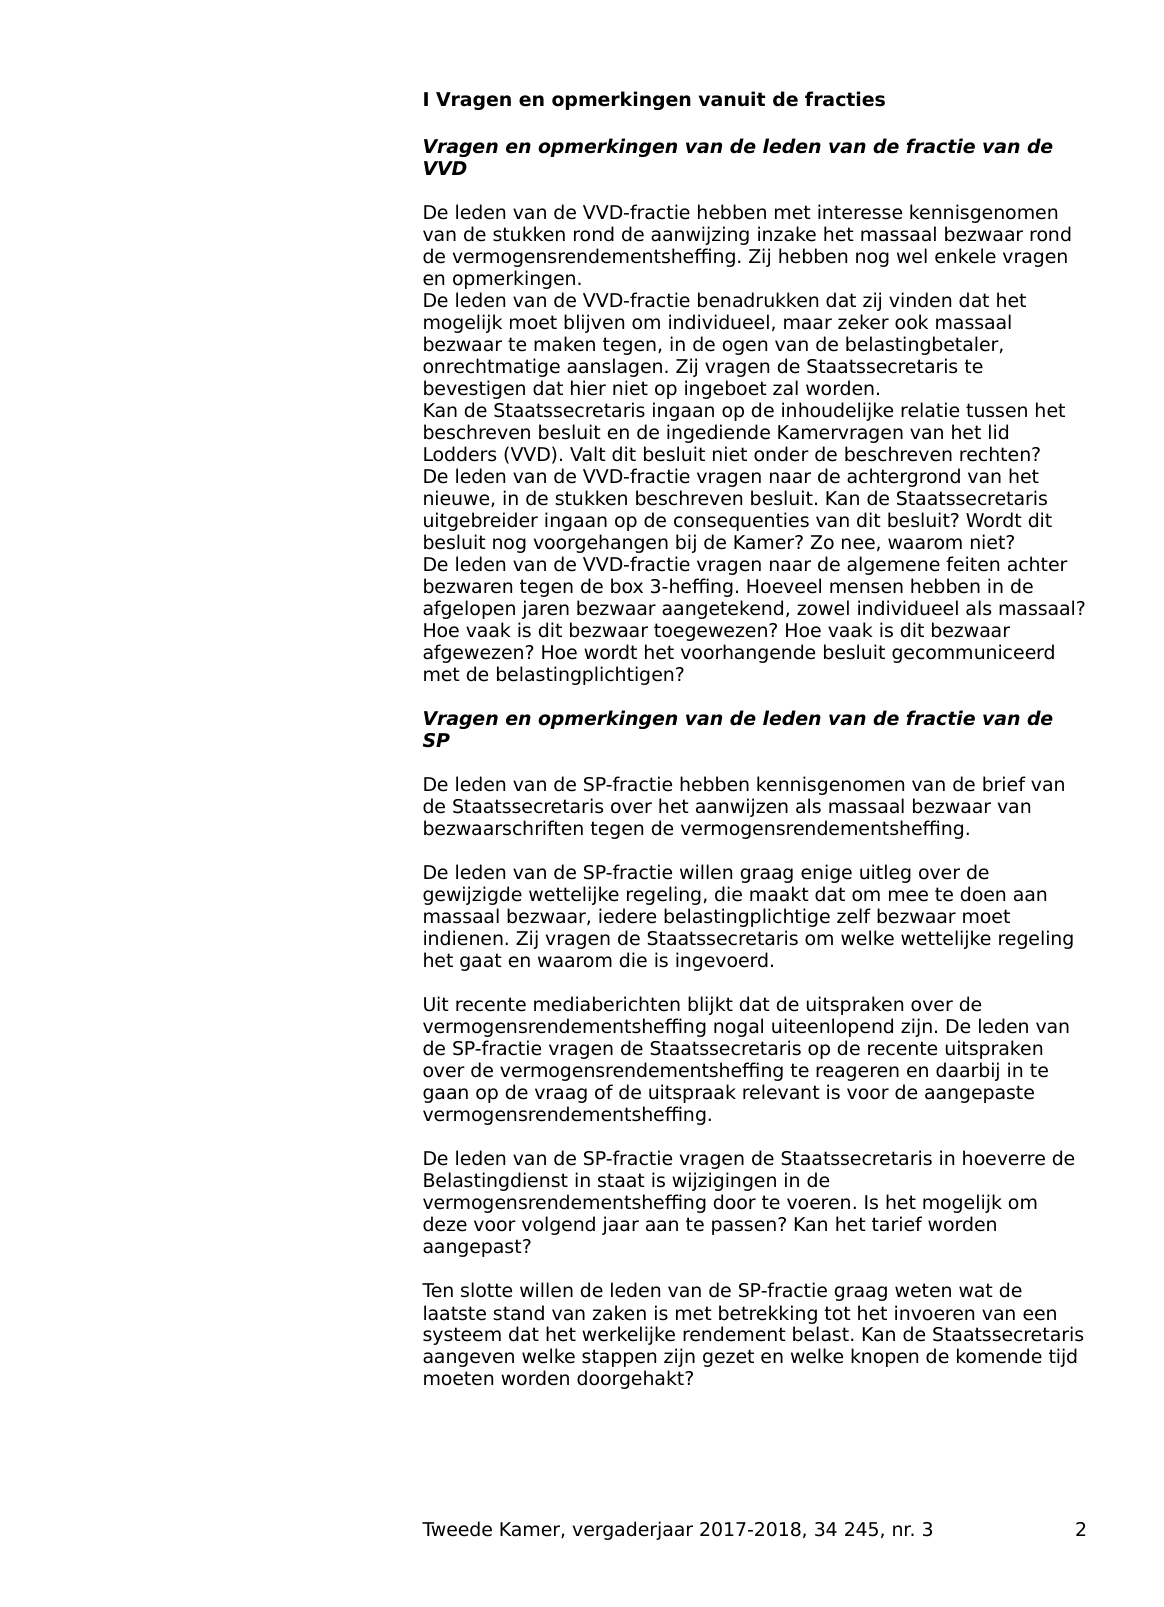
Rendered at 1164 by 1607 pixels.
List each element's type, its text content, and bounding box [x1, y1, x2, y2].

text De leden van de SP-fractie hebben kennisgenomen van de brief van de Staatssecretaris over het aanwijzen als massaal bezwaar van bezwaarschriften tegen de vermogensrendementsheffing. [422, 774, 1087, 840]
text De leden van de VVD-fractie benadrukken dat zij vinden dat het mogelijk moet blijven om individueel, maar zeker ook massaal bezwaar te maken tegen, in de ogen van de belastingbetaler, onrechtmatige aanslagen. Zij vragen de Staatssecretaris te bevestigen dat hier niet op ingeboet zal worden. [422, 290, 1087, 400]
subtitle I Vragen en opmerkingen vanuit de fracties [422, 89, 1087, 111]
text Kan de Staatssecretaris ingaan op de inhoudelijke relatie tussen het beschreven besluit en de ingediende Kamervragen van het lid Lodders (VVD). Valt dit besluit niet onder de beschreven rechten? [422, 400, 1087, 466]
subtitle Vragen en opmerkingen van de leden van de fractie van de SP [422, 708, 1087, 752]
text De leden van de VVD-fractie hebben met interesse kennisgenomen van de stukken rond de aanwijzing inzake het massaal bezwaar rond de vermogensrendementsheffing. Zij hebben nog wel enkele vragen en opmerkingen. [422, 202, 1087, 290]
subtitle Vragen en opmerkingen van de leden van de fractie van de VVD [422, 136, 1087, 180]
text Uit recente mediaberichten blijkt dat de uitspraken over de vermogensrendementsheffing nogal uiteenlopend zijn. De leden van de SP-fractie vragen de Staatssecretaris op de recente uitspraken over de vermogensrendementsheffing te reageren en daarbij in te gaan op de vraag of de uitspraak relevant is voor de aangepaste vermogensrendementsheffing. [422, 994, 1087, 1126]
text De leden van de SP-fractie willen graag enige uitleg over de gewijzigde wettelijke regeling, die maakt dat om mee te doen aan massaal bezwaar, iedere belastingplichtige zelf bezwaar moet indienen. Zij vragen de Staatssecretaris om welke wettelijke regeling het gaat en waarom die is ingevoerd. [422, 862, 1087, 972]
text De leden van de SP-fractie vragen de Staatssecretaris in hoeverre de Belastingdienst in staat is wijzigingen in de vermogensrendementsheffing door te voeren. Is het mogelijk om deze voor volgend jaar aan te passen? Kan het tarief worden aangepast? [422, 1148, 1087, 1258]
text De leden van de VVD-fractie vragen naar de algemene feiten achter bezwaren tegen de box 3-heffing. Hoeveel mensen hebben in de afgelopen jaren bezwaar aangetekend, zowel individueel als massaal? Hoe vaak is dit bezwaar toegewezen? Hoe vaak is dit bezwaar afgewezen? Hoe wordt het voorhangende besluit gecommuniceerd met de belastingplichtigen? [422, 554, 1087, 686]
text Ten slotte willen de leden van de SP-fractie graag weten wat de laatste stand van zaken is met betrekking tot het invoeren van een systeem dat het werkelijke rendement belast. Kan de Staatssecretaris aangeven welke stappen zijn gezet en welke knopen de komende tijd moeten worden doorgehakt? [422, 1280, 1087, 1390]
text De leden van de VVD-fractie vragen naar de achtergrond van het nieuwe, in de stukken beschreven besluit. Kan de Staatssecretaris uitgebreider ingaan op de consequenties van dit besluit? Wordt dit besluit nog voorgehangen bij de Kamer? Zo nee, waarom niet? [422, 466, 1087, 554]
